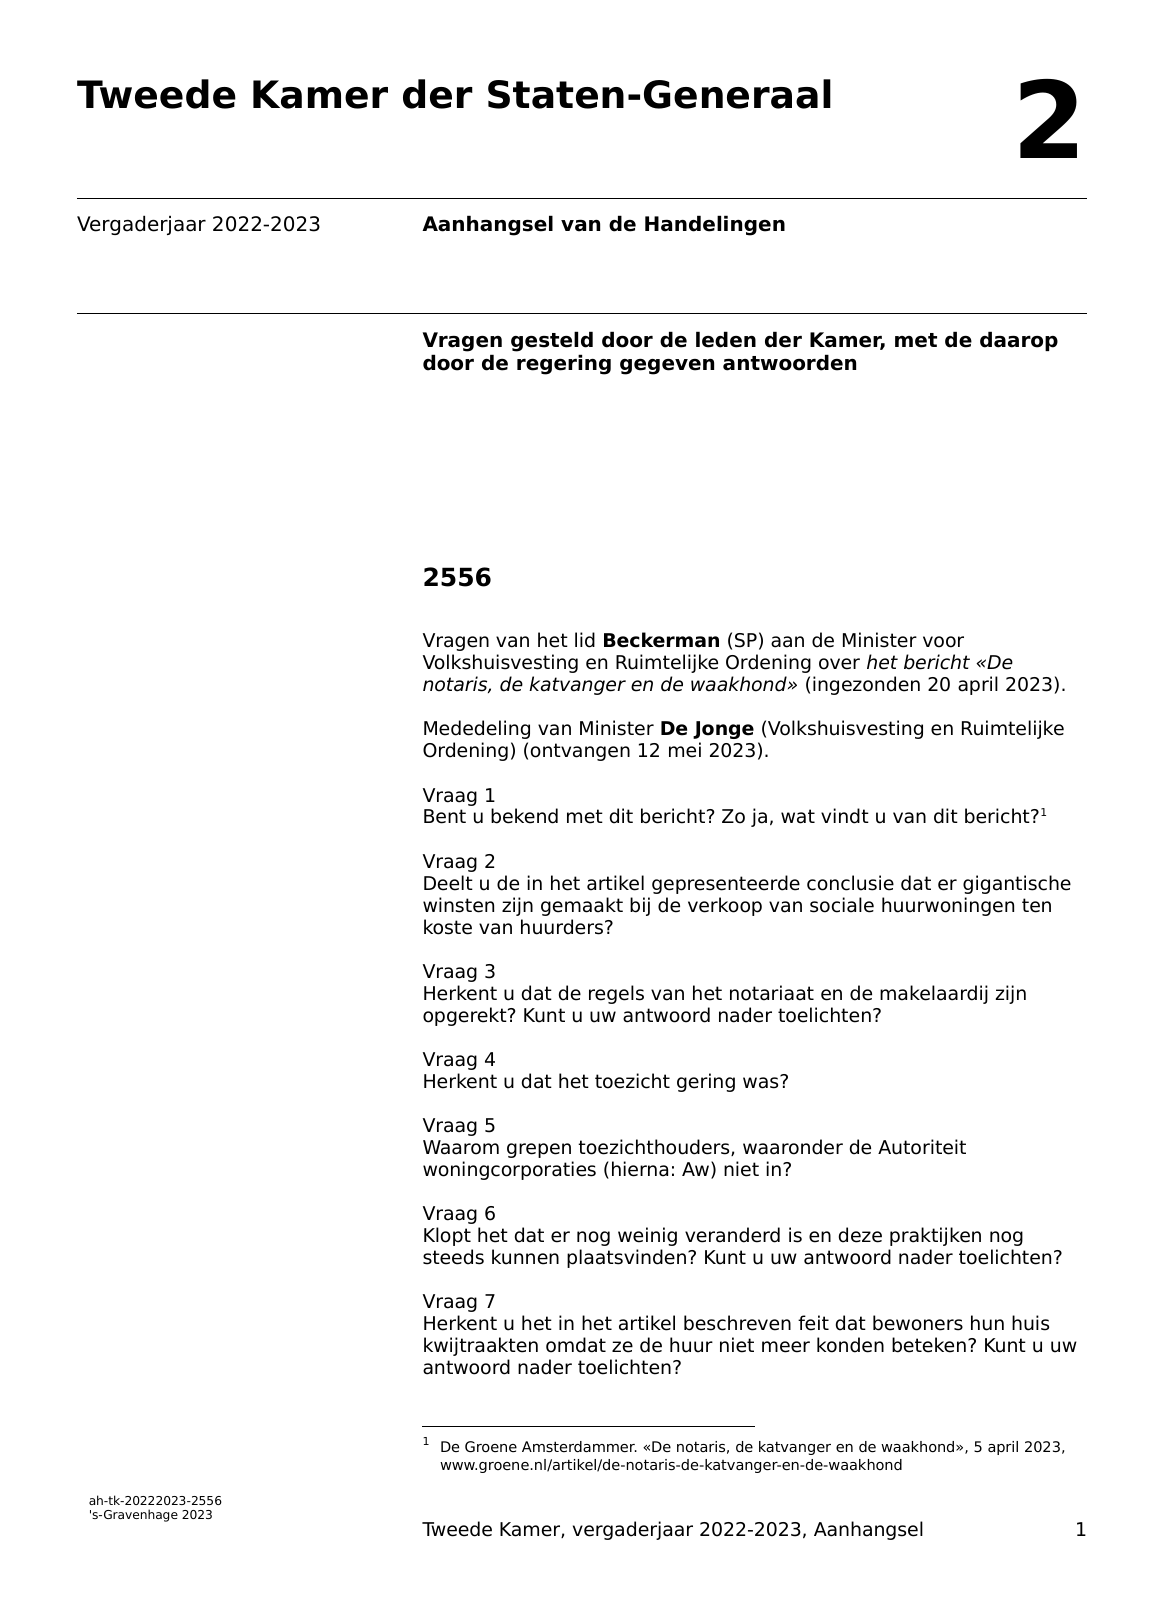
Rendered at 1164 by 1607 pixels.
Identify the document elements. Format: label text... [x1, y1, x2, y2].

text ah-tk-20222023-2556 [88, 1494, 323, 1508]
table_cell Vragen gesteld door de leden der Kamer, met de daarop door de regering gegeven antwoorden [422, 314, 1087, 375]
text Vraag 7 [422, 1291, 1087, 1313]
table_header Tweede Kamer der Staten-Generaal [77, 59, 886, 198]
text Vraag 2 [422, 851, 1087, 873]
table_cell Vergaderjaar 2022-2023 [77, 199, 422, 313]
text Vraag 4 [422, 1049, 1087, 1071]
text 2556 [422, 563, 1087, 592]
text Waarom grepen toezichthouders, waaronder de Autoriteit woningcorporaties (hierna: Aw) niet in? [422, 1137, 1087, 1181]
text Herkent u het in het artikel beschreven feit dat bewoners hun huis kwijtraakten omdat ze de huur niet meer konden beteken? Kunt u uw antwoord nader toelichten? [422, 1313, 1087, 1379]
text Vragen van het lid Beckerman (SP) aan de Minister voor Volkshuisvesting en Ruimtelijke Ordening over het bericht «De notaris, de katvanger en de waakhond» (ingezonden 20 april 2023). [422, 630, 1087, 696]
table_header 2 [886, 59, 1087, 198]
text Bent u bekend met dit bericht? Zo ja, wat vindt u van dit bericht? [422, 806, 1087, 828]
text Klopt het dat er nog weinig veranderd is en deze praktijken nog steeds kunnen plaatsvinden? Kunt u uw antwoord nader toelichten? [422, 1225, 1087, 1269]
text Vraag 1 [422, 784, 1087, 806]
text Deelt u de in het artikel gepresenteerde conclusie dat er gigantische winsten zijn gemaakt bij de verkoop van sociale huurwoningen ten koste van huurders? [422, 873, 1087, 938]
text 's-Gravenhage 2023 [88, 1508, 323, 1522]
text Vraag 3 [422, 961, 1087, 983]
text Herkent u dat de regels van het notariaat en de makelaardij zijn opgerekt? Kunt u uw antwoord nader toelichten? [422, 983, 1087, 1027]
text Herkent u dat het toezicht gering was? [422, 1071, 1087, 1093]
text Vraag 6 [422, 1203, 1087, 1225]
table_cell Aanhangsel van de Handelingen [422, 199, 1087, 313]
text De Groene Amsterdammer. «De notaris, de katvanger en de waakhond», 5 april 2023, www.groene.nl/artikel/de-notaris-de-katvanger-en-de-waakhond [422, 1435, 1087, 1474]
text Mededeling van Minister De Jonge (Volkshuisvesting en Ruimtelijke Ordening) (ontvangen 12 mei 2023). [422, 718, 1087, 762]
text Vraag 5 [422, 1115, 1087, 1137]
table_cell [77, 314, 422, 375]
